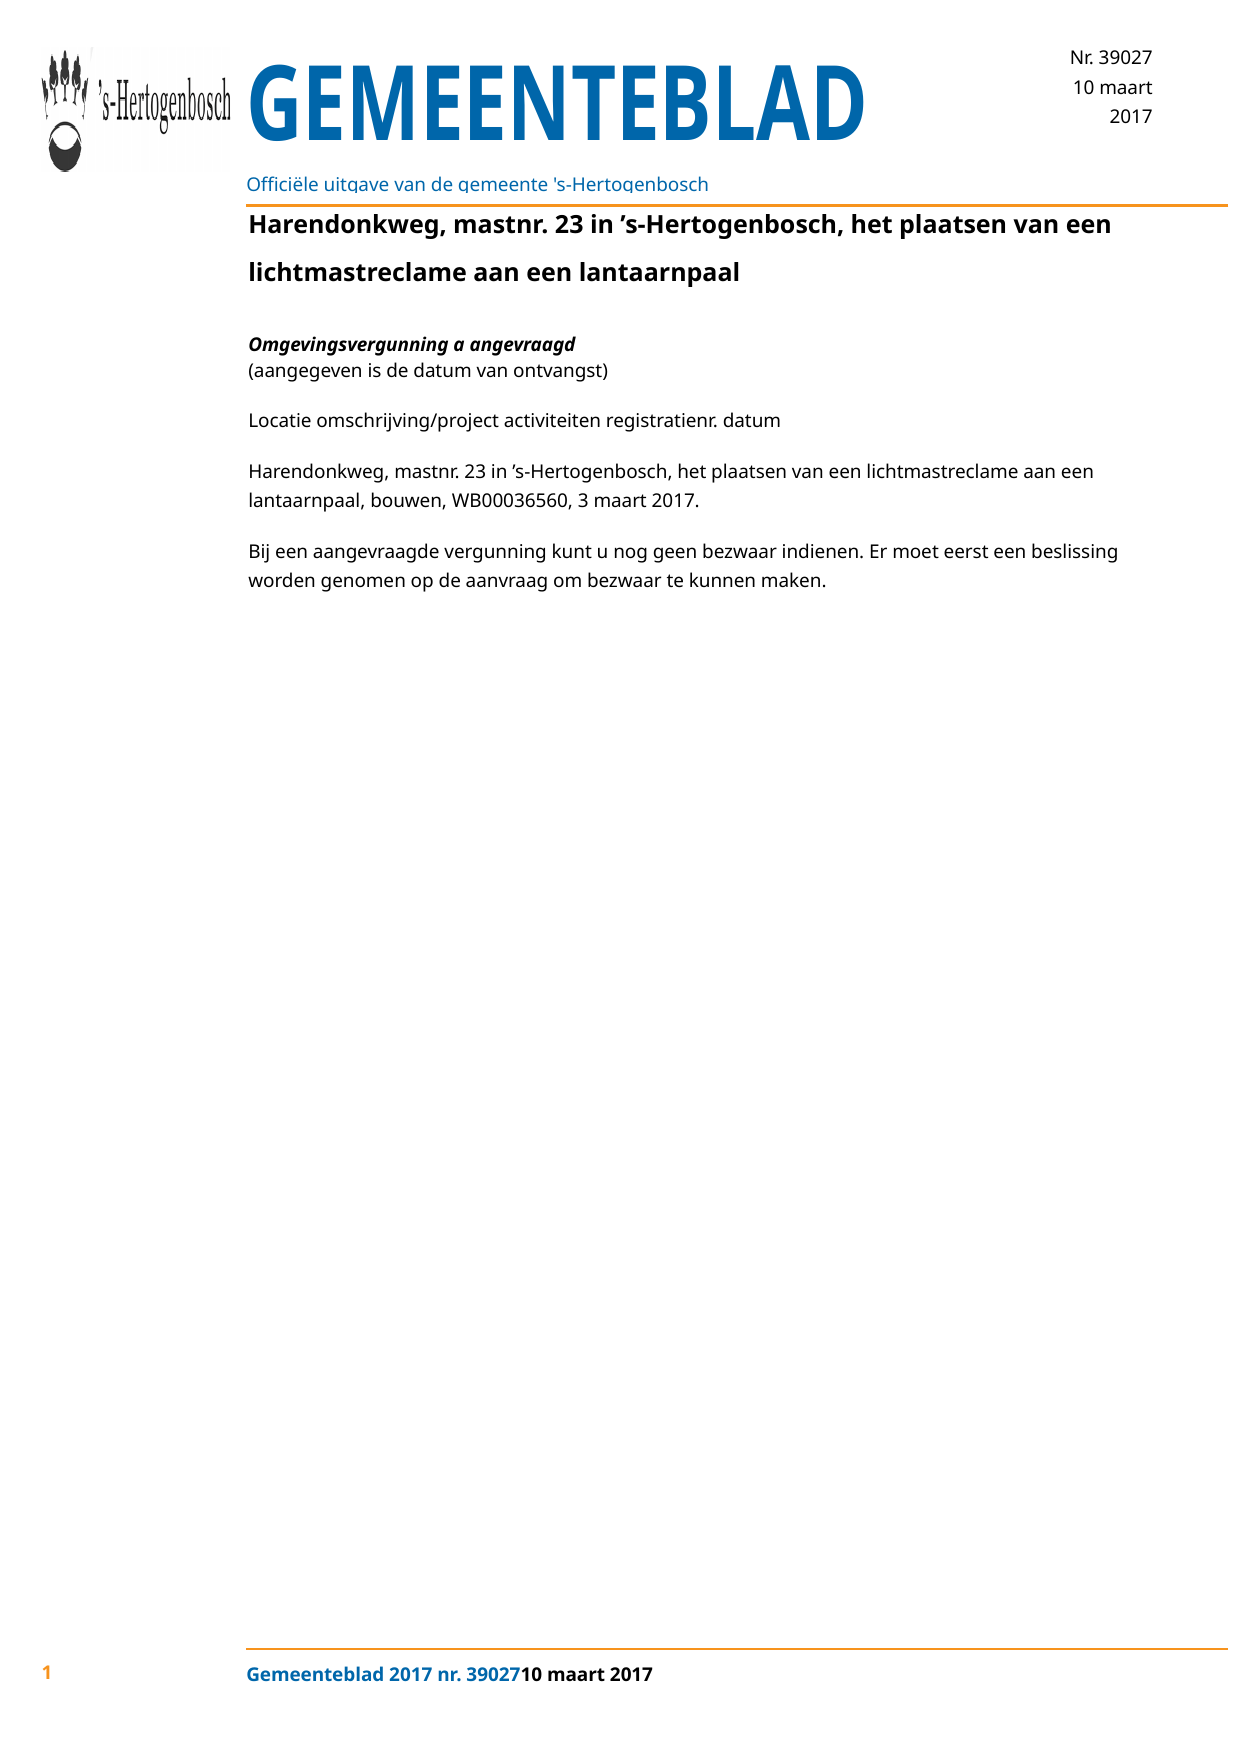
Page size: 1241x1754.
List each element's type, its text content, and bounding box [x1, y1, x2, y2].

text Harendonkweg, mastnr. 23 in ’s-Hertogenbosch, het plaatsen van een lichtmastreclame aan een lantaarnpaal, bouwen, WB00036560, 3 maart 2017. [248, 458, 1152, 513]
text Omgevingsvergunning a angevraagd [248, 331, 1152, 357]
picture [41, 47, 231, 172]
text (aangegeven is de datum van ontvangst) [248, 357, 1152, 383]
text Bij een aangevraagde vergunning kunt u nog geen bezwaar indienen. Er moet eerst een beslissing worden genomen op de aanvraag om bezwaar te kunnen maken. [248, 538, 1152, 593]
text Harendonkweg, mastnr. 23 in ’s-Hertogenbosch, het plaatsen van een lichtmastreclame aan een lantaarnpaal [248, 207, 1152, 288]
text Locatie omschrijving/project activiteiten registratienr. datum [248, 408, 1152, 433]
